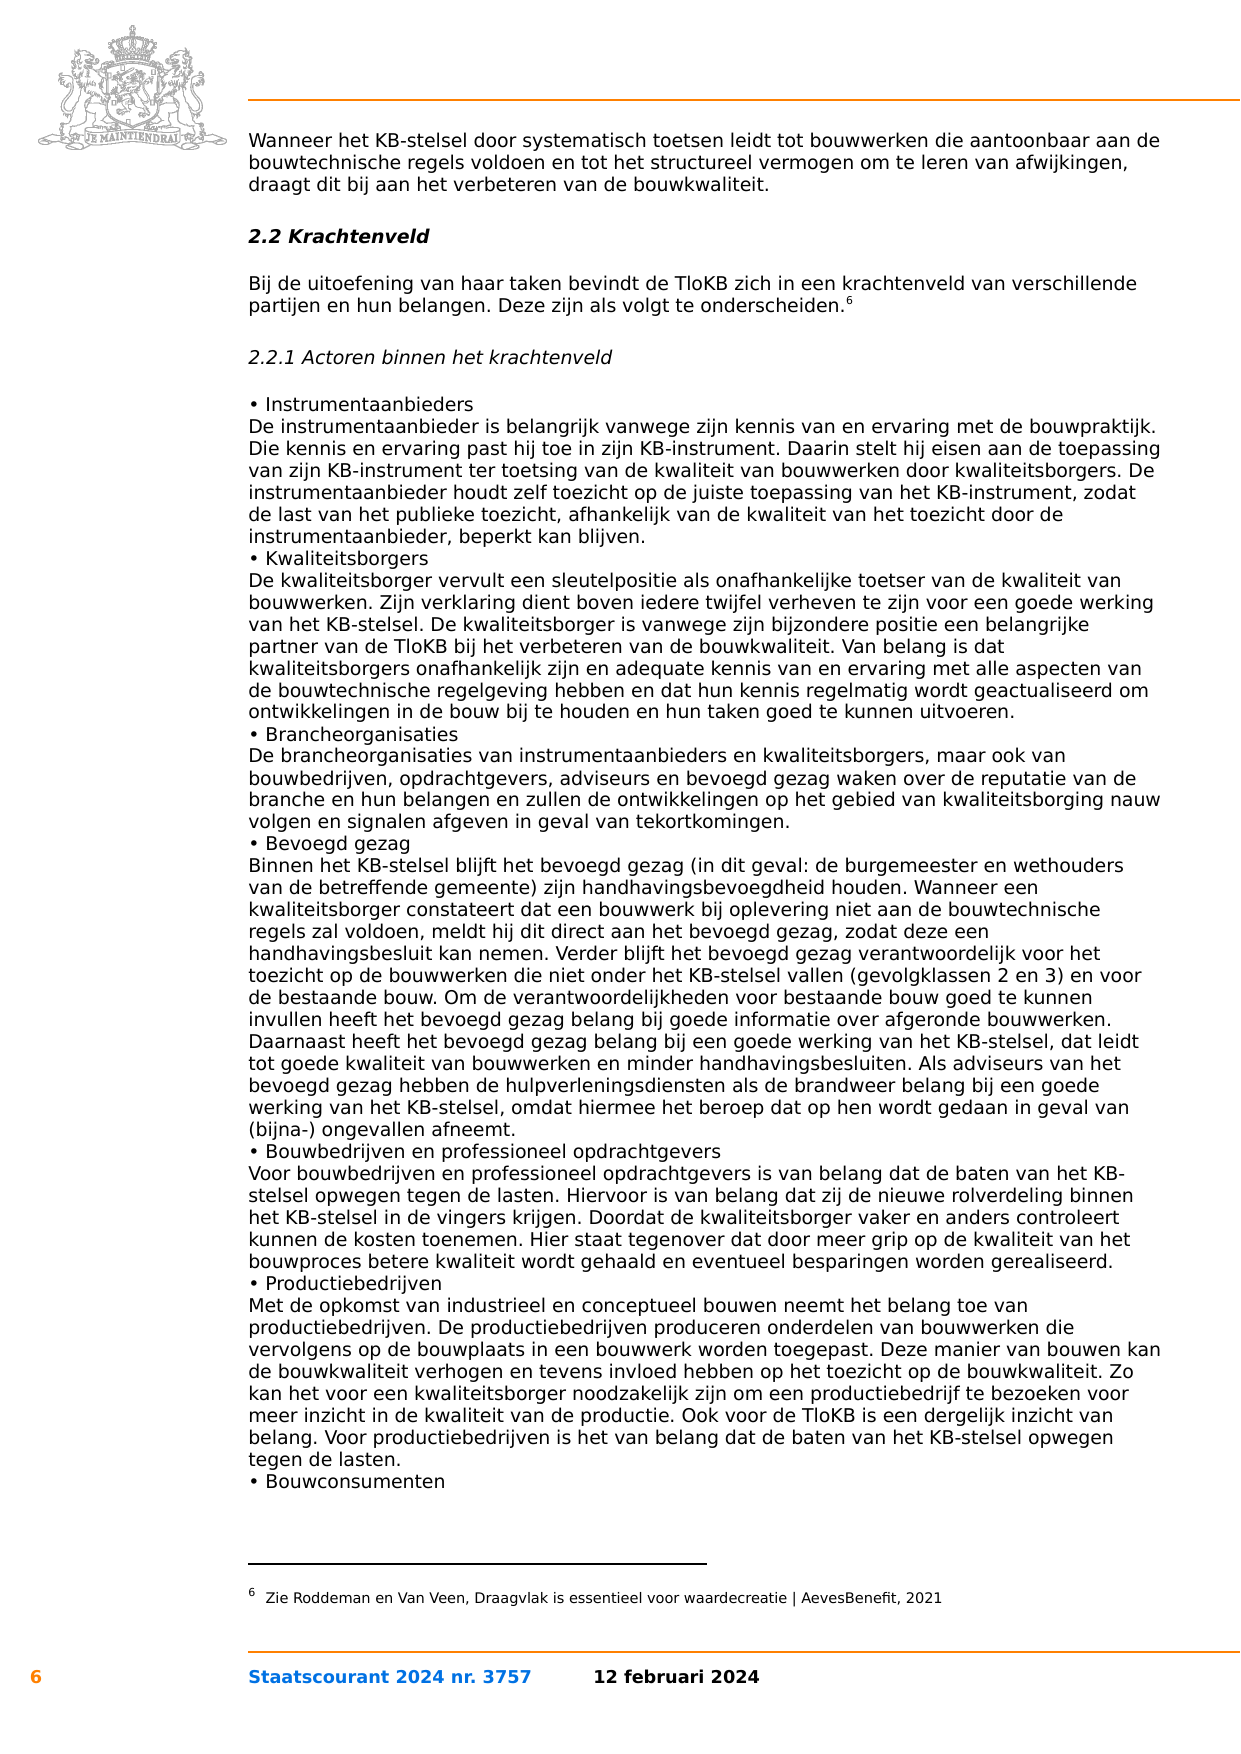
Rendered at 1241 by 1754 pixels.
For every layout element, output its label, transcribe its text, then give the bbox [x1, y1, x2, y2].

text • Instrumentaanbieders [248, 394, 1163, 416]
text Wanneer het KB-stelsel door systematisch toetsen leidt tot bouwwerken die aantoonbaar aan de bouwtechnische regels voldoen en tot het structureel vermogen om te leren van afwijkingen, draagt dit bij aan het verbeteren van de bouwkwaliteit. [248, 130, 1163, 196]
text De instrumentaanbieder is belangrijk vanwege zijn kennis van en ervaring met de bouwpraktijk. Die kennis en ervaring past hij toe in zijn KB-instrument. Daarin stelt hij eisen aan de toepassing van zijn KB-instrument ter toetsing van de kwaliteit van bouwwerken door kwaliteitsborgers. De instrumentaanbieder houdt zelf toezicht op de juiste toepassing van het KB-instrument, zodat de last van het publieke toezicht, afhankelijk van de kwaliteit van het toezicht door de instrumentaanbieder, beperkt kan blijven. [248, 416, 1163, 548]
text Bij de uitoefening van haar taken bevindt de TloKB zich in een krachtenveld van verschillende partijen en hun belangen. Deze zijn als volgt te onderscheiden. [248, 273, 1163, 317]
text Zie Roddeman en Van Veen, Draagvlak is essentieel voor waardecreatie | AevesBenefit, 2021 [248, 1586, 1163, 1608]
text • Kwaliteitsborgers [248, 548, 1163, 569]
text Binnen het KB-stelsel blijft het bevoegd gezag (in dit geval: de burgemeester en wethouders van de betreffende gemeente) zijn handhavingsbevoegdheid houden. Wanneer een kwaliteitsborger constateert dat een bouwwerk bij oplevering niet aan de bouwtechnische regels zal voldoen, meldt hij dit direct aan het bevoegd gezag, zodat deze een handhavingsbesluit kan nemen. Verder blijft het bevoegd gezag verantwoordelijk voor het toezicht op de bouwwerken die niet onder het KB-stelsel vallen (gevolgklassen 2 en 3) en voor de bestaande bouw. Om de verantwoordelijkheden voor bestaande bouw goed te kunnen invullen heeft het bevoegd gezag belang bij goede informatie over afgeronde bouwwerken. Daarnaast heeft het bevoegd gezag belang bij een goede werking van het KB-stelsel, dat leidt tot goede kwaliteit van bouwwerken en minder handhavingsbesluiten. Als adviseurs van het bevoegd gezag hebben de hulpverleningsdiensten als de brandweer belang bij een goede werking van het KB-stelsel, omdat hiermee het beroep dat op hen wordt gedaan in geval van (bijna-) ongevallen afneemt. [248, 855, 1163, 1141]
text • Productiebedrijven [248, 1273, 1163, 1295]
text • Bouwbedrijven en professioneel opdrachtgevers [248, 1141, 1163, 1163]
subtitle 2.2 Krachtenveld [248, 226, 1163, 248]
text De kwaliteitsborger vervult een sleutelpositie als onafhankelijke toetser van de kwaliteit van bouwwerken. Zijn verklaring dient boven iedere twijfel verheven te zijn voor een goede werking van het KB-stelsel. De kwaliteitsborger is vanwege zijn bijzondere positie een belangrijke partner van de TloKB bij het verbeteren van de bouwkwaliteit. Van belang is dat kwaliteitsborgers onafhankelijk zijn en adequate kennis van en ervaring met alle aspecten van de bouwtechnische regelgeving hebben en dat hun kennis regelmatig wordt geactualiseerd om ontwikkelingen in de bouw bij te houden en hun taken goed te kunnen uitvoeren. [248, 569, 1163, 723]
picture [38, 25, 227, 150]
text • Brancheorganisaties [248, 723, 1163, 745]
text Voor bouwbedrijven en professioneel opdrachtgevers is van belang dat de baten van het KB-stelsel opwegen tegen de lasten. Hiervoor is van belang dat zij de nieuwe rolverdeling binnen het KB-stelsel in de vingers krijgen. Doordat de kwaliteitsborger vaker en anders controleert kunnen de kosten toenemen. Hier staat tegenover dat door meer grip op de kwaliteit van het bouwproces betere kwaliteit wordt gehaald en eventueel besparingen worden gerealiseerd. [248, 1163, 1163, 1273]
subtitle 2.2.1 Actoren binnen het krachtenveld [248, 347, 1163, 369]
text • Bevoegd gezag [248, 833, 1163, 855]
text • Bouwconsumenten [248, 1471, 1163, 1493]
text De brancheorganisaties van instrumentaanbieders en kwaliteitsborgers, maar ook van bouwbedrijven, opdrachtgevers, adviseurs en bevoegd gezag waken over de reputatie van de branche en hun belangen en zullen de ontwikkelingen op het gebied van kwaliteitsborging nauw volgen en signalen afgeven in geval van tekortkomingen. [248, 745, 1163, 833]
text Met de opkomst van industrieel en conceptueel bouwen neemt het belang toe van productiebedrijven. De productiebedrijven produceren onderdelen van bouwwerken die vervolgens op de bouwplaats in een bouwwerk worden toegepast. Deze manier van bouwen kan de bouwkwaliteit verhogen en tevens invloed hebben op het toezicht op de bouwkwaliteit. Zo kan het voor een kwaliteitsborger noodzakelijk zijn om een productiebedrijf te bezoeken voor meer inzicht in de kwaliteit van de productie. Ook voor de TloKB is een dergelijk inzicht van belang. Voor productiebedrijven is het van belang dat de baten van het KB-stelsel opwegen tegen de lasten. [248, 1295, 1163, 1471]
